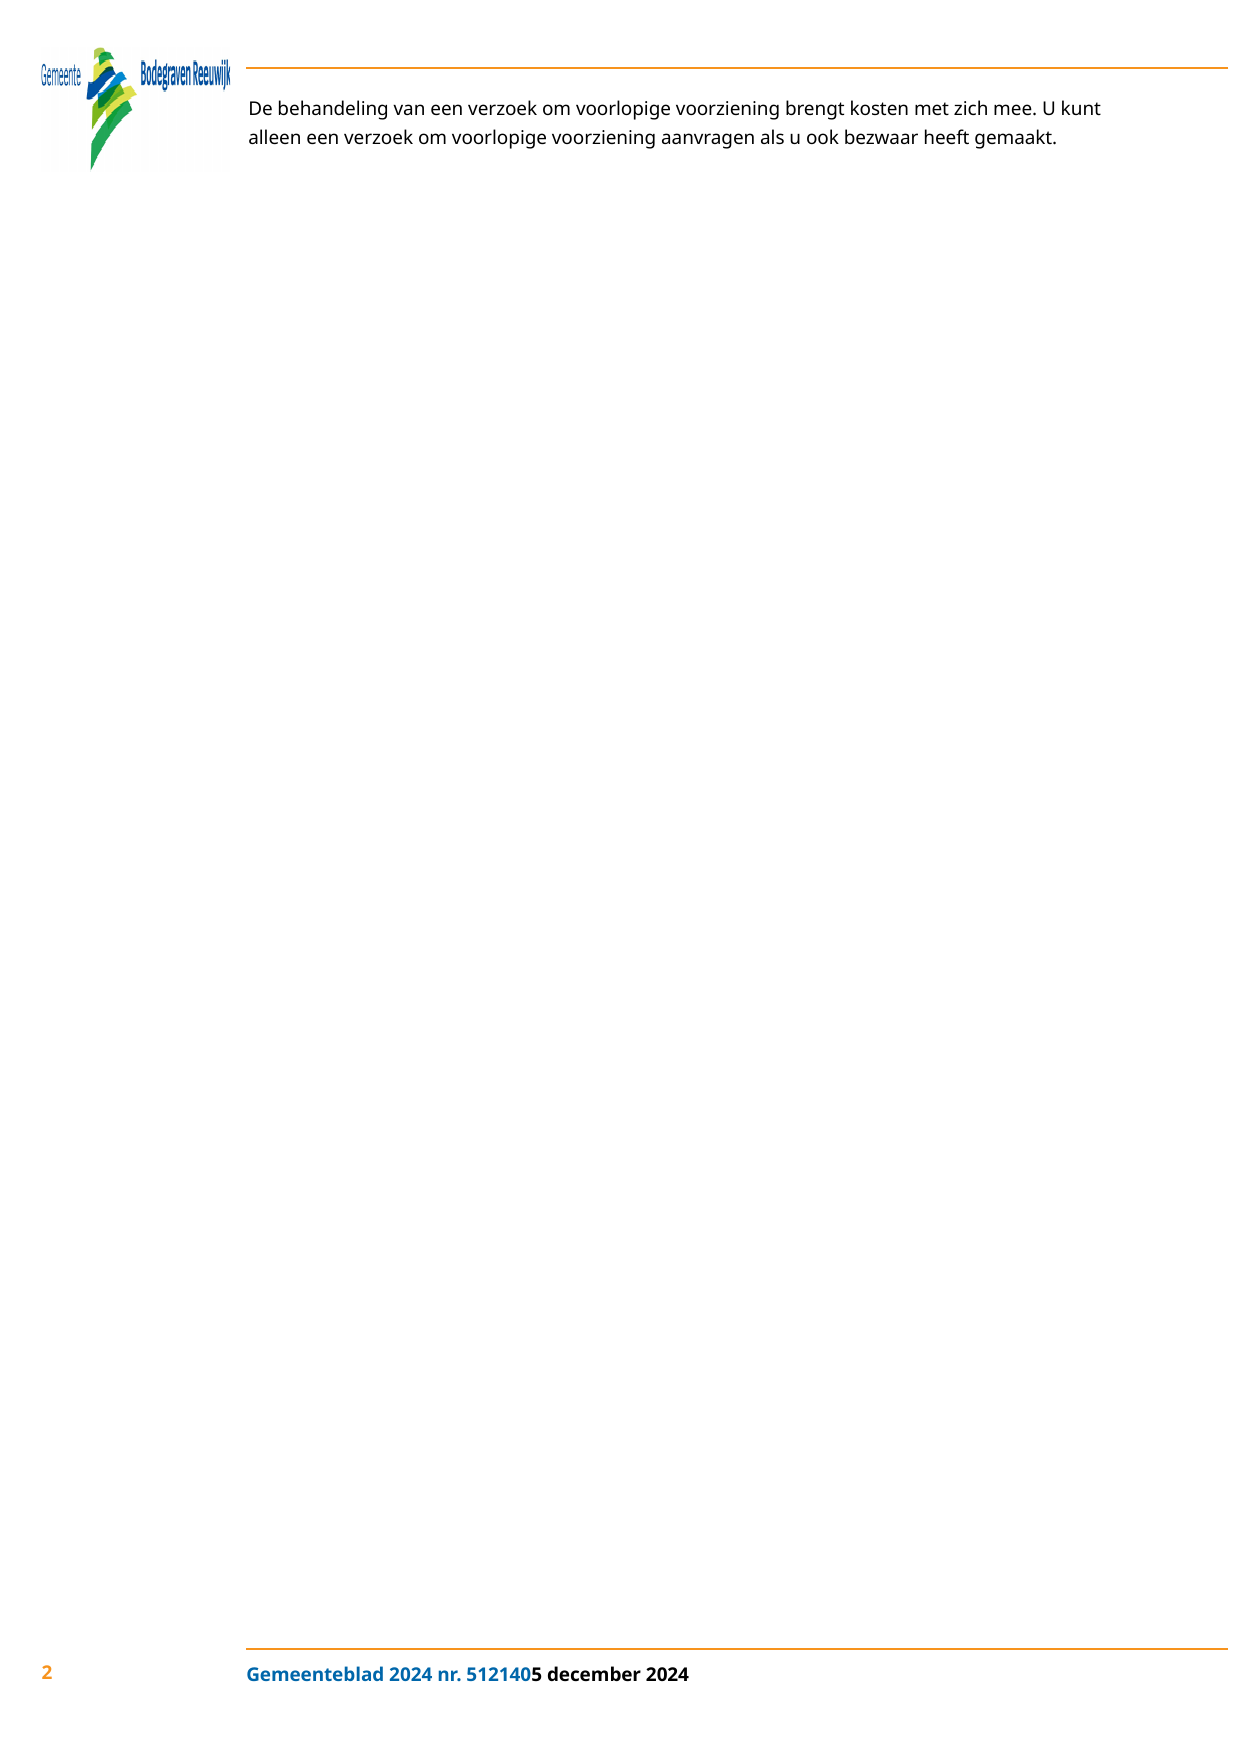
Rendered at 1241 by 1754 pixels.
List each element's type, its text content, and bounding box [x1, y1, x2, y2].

picture [41, 47, 231, 172]
text De behandeling van een verzoek om voorlopige voorziening brengt kosten met zich mee. U kunt alleen een verzoek om voorlopige voorziening aanvragen als u ook bezwaar heeft gemaakt. [248, 95, 1152, 150]
